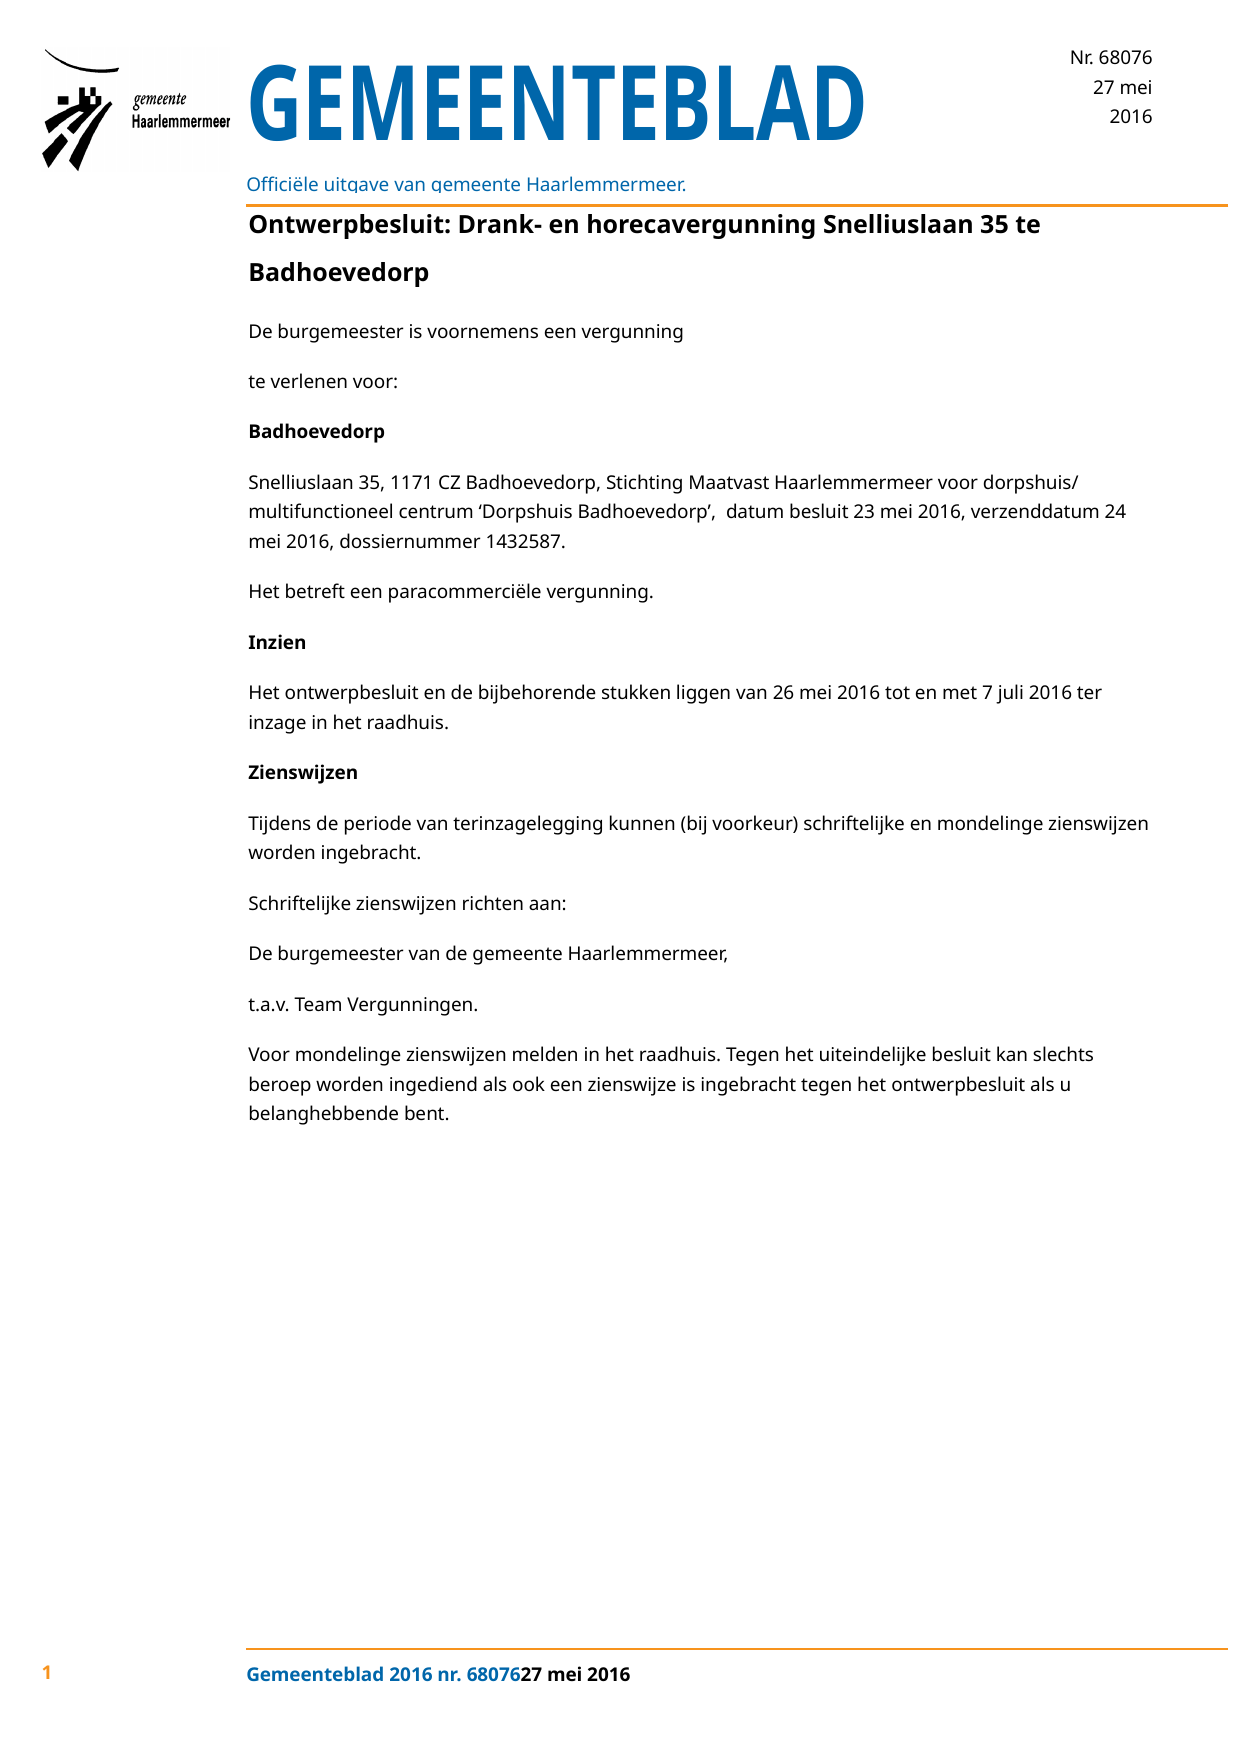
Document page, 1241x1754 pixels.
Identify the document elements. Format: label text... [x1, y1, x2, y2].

text Inzien [248, 629, 1152, 655]
text Voor mondelinge zienswijzen melden in het raadhuis. Tegen het uiteindelijke besluit kan slechts beroep worden ingediend als ook een zienswijze is ingebracht tegen het ontwerpbesluit als u belanghebbende bent. [248, 1041, 1152, 1126]
text Tijdens de periode van terinzagelegging kunnen (bij voorkeur) schriftelijke en mondelinge zienswijzen worden ingebracht. [248, 810, 1152, 865]
text Schriftelijke zienswijzen richten aan: [248, 890, 1152, 916]
text te verlenen voor: [248, 368, 1152, 394]
text Snelliuslaan 35, 1171 CZ Badhoevedorp, Stichting Maatvast Haarlemmermeer voor dorpshuis/ multifunctioneel centrum ‘Dorpshuis Badhoevedorp’, datum besluit 23 mei 2016, verzenddatum 24 mei 2016, dossiernummer 1432587. [248, 469, 1152, 554]
text De burgemeester is voornemens een vergunning [248, 318, 1152, 344]
text Badhoevedorp [248, 419, 1152, 444]
text Het betreft een paracommerciële vergunning. [248, 579, 1152, 604]
text Het ontwerpbesluit en de bijbehorende stukken liggen van 26 mei 2016 tot en met 7 juli 2016 ter inzage in het raadhuis. [248, 679, 1152, 735]
text t.a.v. Team Vergunningen. [248, 991, 1152, 1017]
text Zienswijzen [248, 759, 1152, 785]
picture [41, 47, 231, 172]
text Ontwerpbesluit: Drank- en horecavergunning Snelliuslaan 35 te Badhoevedorp [248, 207, 1152, 288]
text De burgemeester van de gemeente Haarlemmermeer, [248, 940, 1152, 966]
